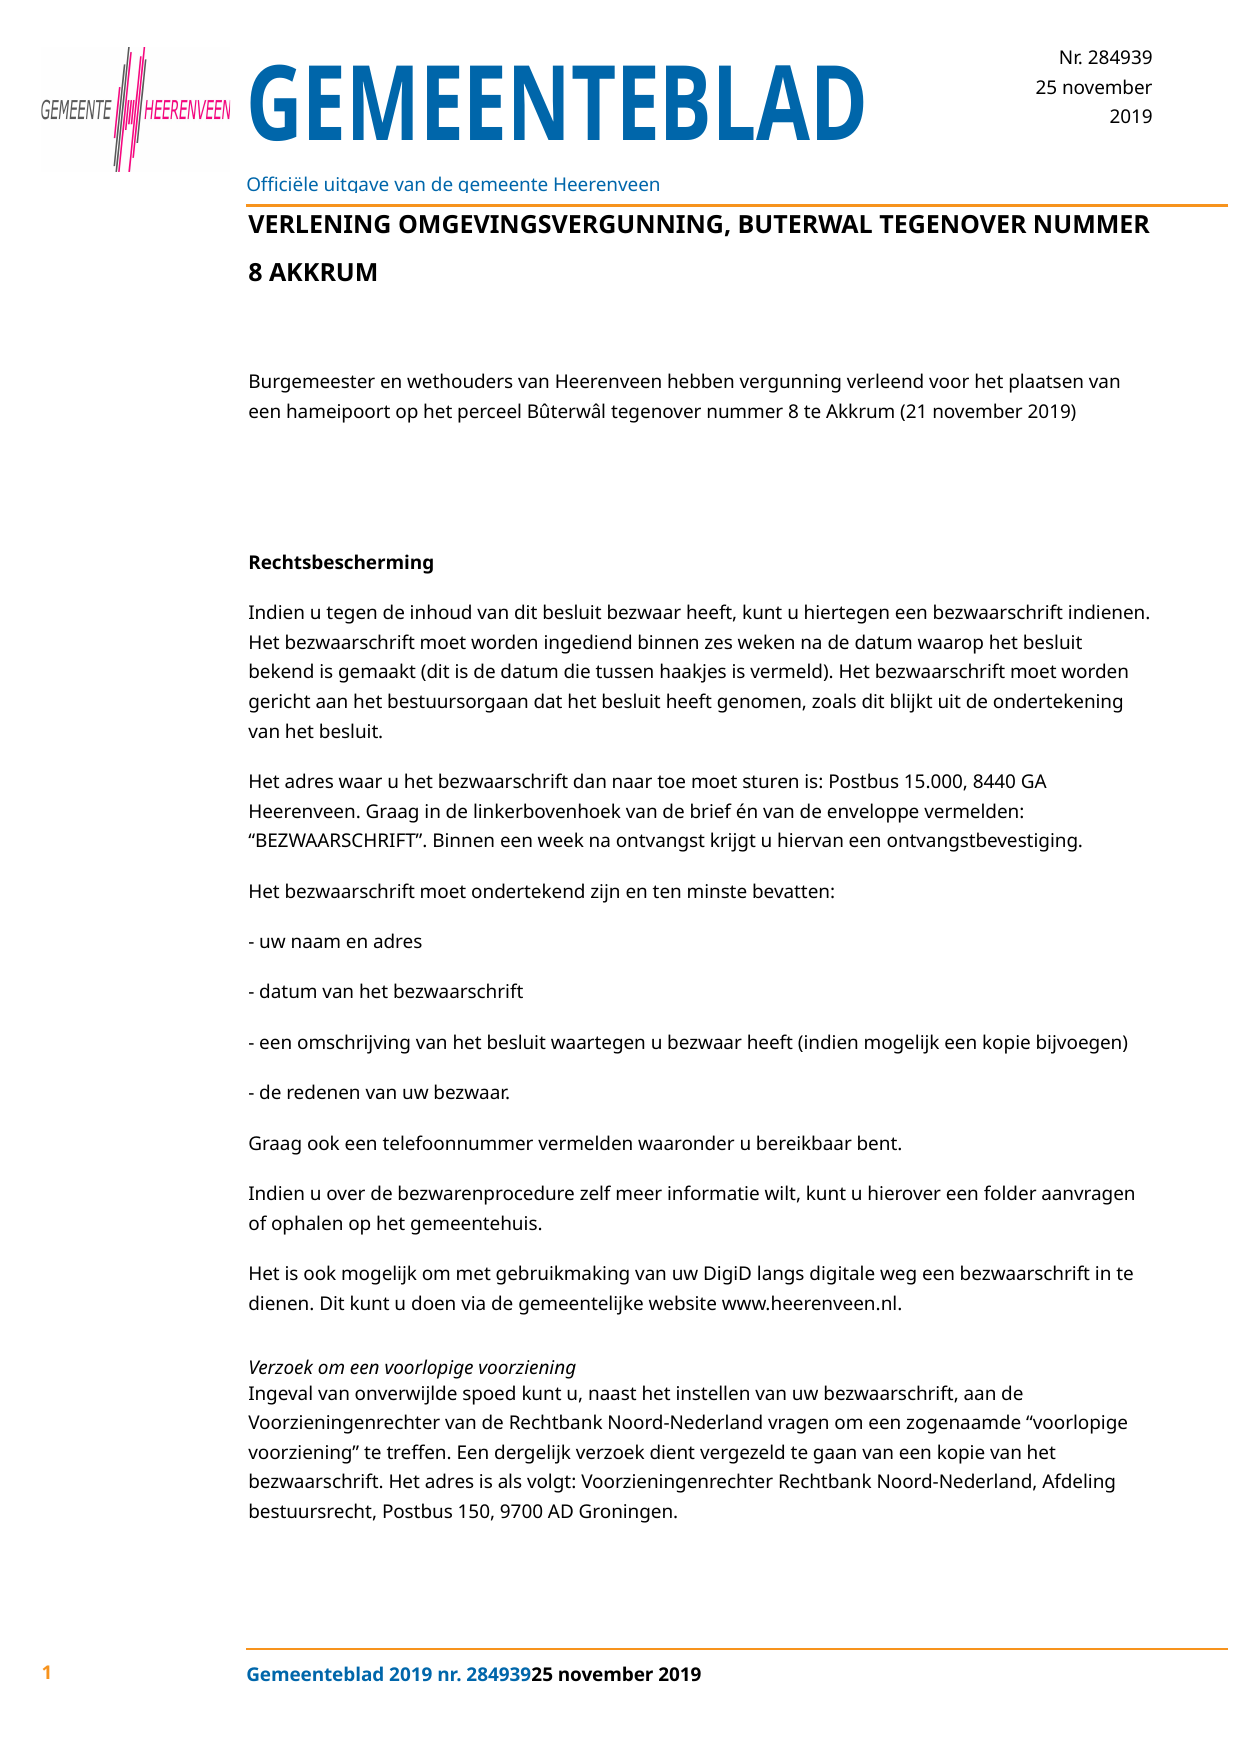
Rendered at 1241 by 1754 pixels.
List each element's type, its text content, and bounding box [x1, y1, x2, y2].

text VERLENING OMGEVINGSVERGUNNING, BUTERWAL TEGENOVER NUMMER 8 AKKRUM [248, 207, 1152, 288]
text Verzoek om een voorlopige voorziening [248, 1354, 1152, 1380]
text Burgemeester en wethouders van Heerenveen hebben vergunning verleend voor het plaatsen van een hameipoort op het perceel Bûterwâl tegenover nummer 8 te Akkrum (21 november 2019) [248, 368, 1152, 424]
text Rechtsbescherming [248, 549, 1152, 575]
text Indien u over de bezwarenprocedure zelf meer informatie wilt, kunt u hierover een folder aanvragen of ophalen op het gemeentehuis. [248, 1180, 1152, 1236]
picture [41, 47, 231, 172]
text Graag ook een telefoonnummer vermelden waaronder u bereikbaar bent. [248, 1130, 1152, 1156]
text - datum van het bezwaarschrift [248, 979, 1152, 1004]
text Het bezwaarschrift moet ondertekend zijn en ten minste bevatten: [248, 878, 1152, 904]
text - de redenen van uw bezwaar. [248, 1079, 1152, 1105]
text Ingeval van onverwijlde spoed kunt u, naast het instellen van uw bezwaarschrift, aan de Voorzieningenrechter van de Rechtbank Noord-Nederland vragen om een zogenaamde “voorlopige voorziening” te treffen. Een dergelijk verzoek dient vergezeld te gaan van een kopie van het bezwaarschrift. Het adres is als volgt: Voorzieningenrechter Rechtbank Noord-Nederland, Afdeling bestuursrecht, Postbus 150, 9700 AD Groningen. [248, 1380, 1152, 1524]
text Het adres waar u het bezwaarschrift dan naar toe moet sturen is: Postbus 15.000, 8440 GA Heerenveen. Graag in de linkerbovenhoek van de brief én van de enveloppe vermelden: “BEZWAARSCHRIFT”. Binnen een week na ontvangst krijgt u hiervan een ontvangstbevestiging. [248, 768, 1152, 853]
text Het is ook mogelijk om met gebruikmaking van uw DigiD langs digitale weg een bezwaarschrift in te dienen. Dit kunt u doen via de gemeentelijke website www.heerenveen.nl. [248, 1260, 1152, 1316]
text - uw naam en adres [248, 928, 1152, 954]
text - een omschrijving van het besluit waartegen u bezwaar heeft (indien mogelijk een kopie bijvoegen) [248, 1029, 1152, 1055]
text Indien u tegen de inhoud van dit besluit bezwaar heeft, kunt u hiertegen een bezwaarschrift indienen. Het bezwaarschrift moet worden ingediend binnen zes weken na de datum waarop het besluit bekend is gemaakt (dit is de datum die tussen haakjes is vermeld). Het bezwaarschrift moet worden gericht aan het bestuursorgaan dat het besluit heeft genomen, zoals dit blijkt uit de ondertekening van het besluit. [248, 599, 1152, 744]
